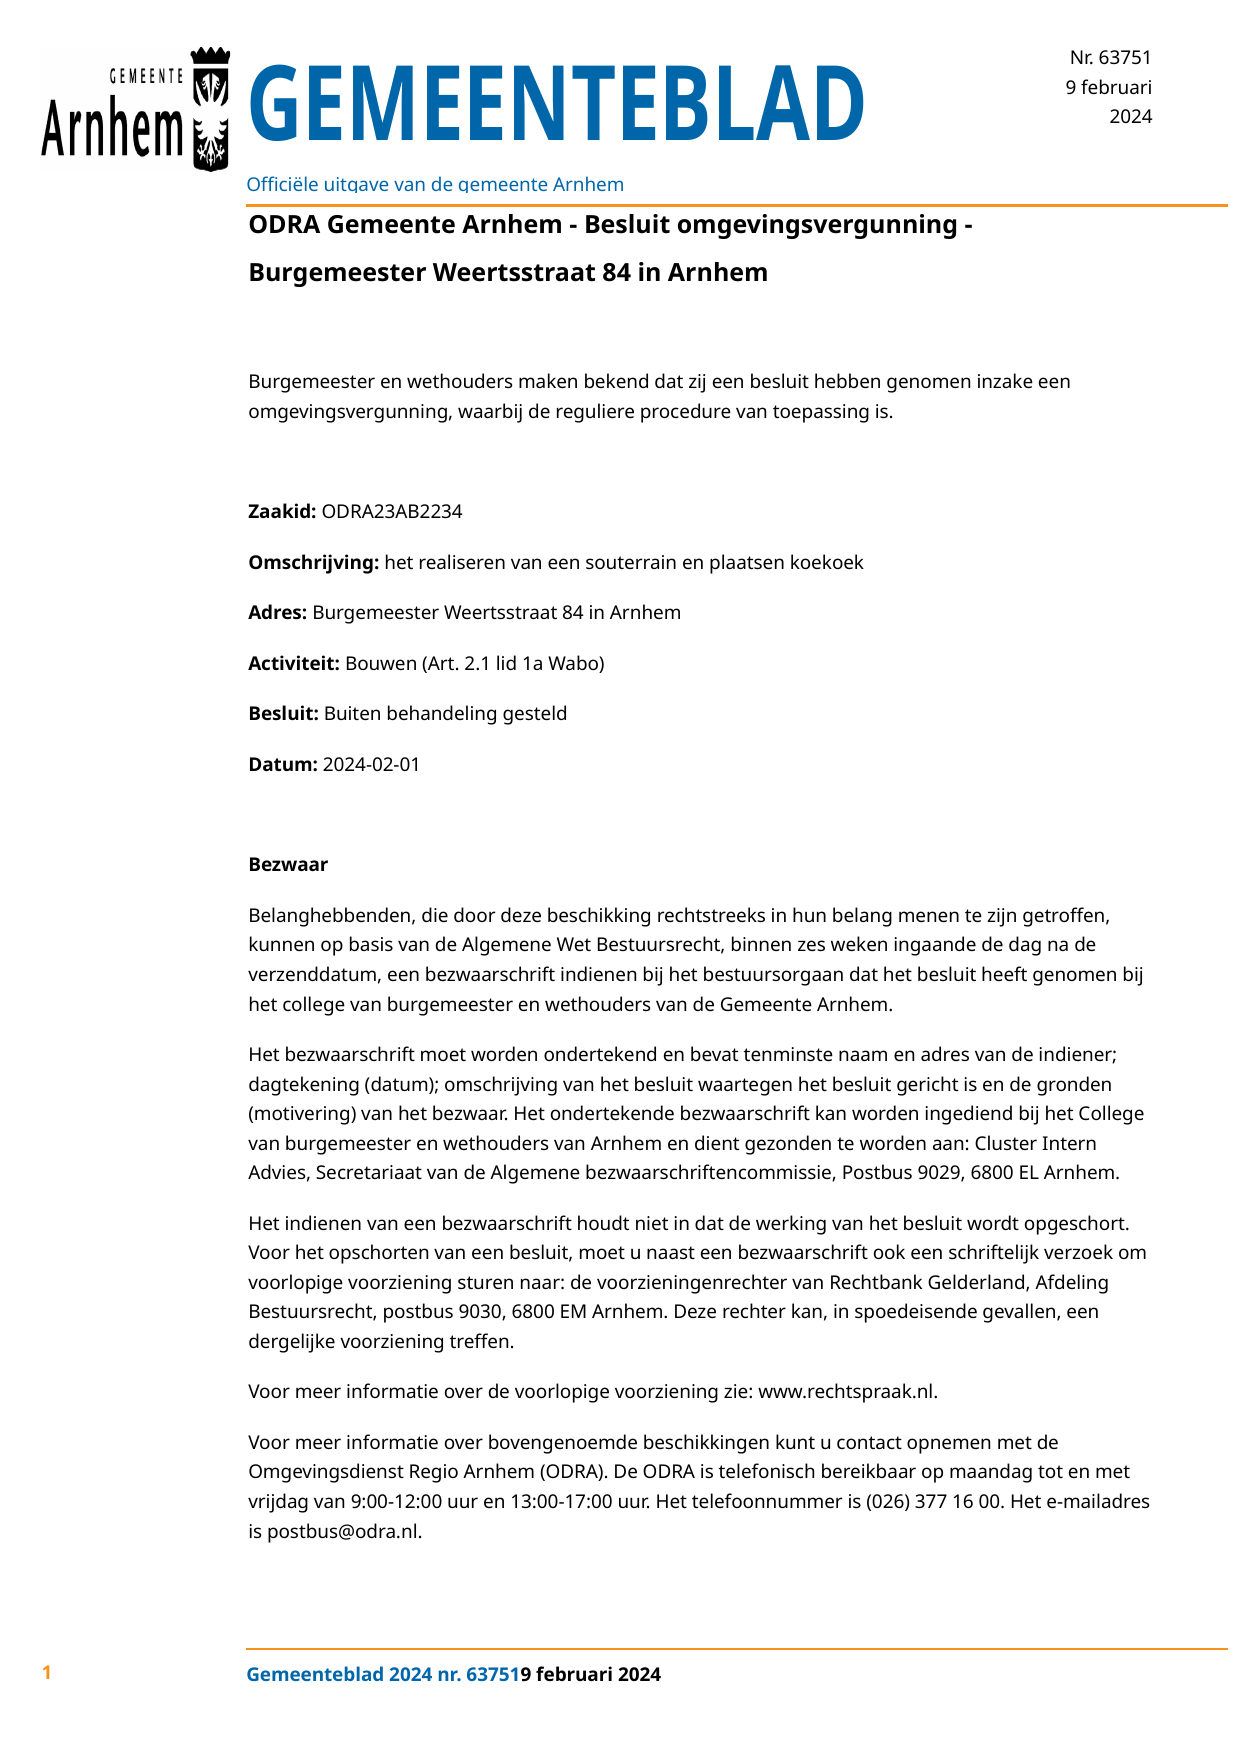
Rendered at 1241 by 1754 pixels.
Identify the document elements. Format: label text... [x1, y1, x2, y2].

text ODRA Gemeente Arnhem - Besluit omgevingsvergunning - Burgemeester Weertsstraat 84 in Arnhem [248, 207, 1152, 288]
text Adres: Burgemeester Weertsstraat 84 in Arnhem [248, 599, 1152, 625]
text Omschrijving: het realiseren van een souterrain en plaatsen koekoek [248, 549, 1152, 575]
text Activiteit: Bouwen (Art. 2.1 lid 1a Wabo) [248, 650, 1152, 676]
text Besluit: Buiten behandeling gesteld [248, 700, 1152, 726]
text Voor meer informatie over de voorlopige voorziening zie: www.rechtspraak.nl. [248, 1379, 1152, 1404]
text Burgemeester en wethouders maken bekend dat zij een besluit hebben genomen inzake een omgevingsvergunning, waarbij de reguliere procedure van toepassing is. [248, 368, 1152, 424]
text Datum: 2024-02-01 [248, 751, 1152, 777]
picture [41, 47, 231, 172]
text Bezwaar [248, 852, 1152, 877]
text Zaakid: ODRA23AB2234 [248, 499, 1152, 524]
text Voor meer informatie over bovengenoemde beschikkingen kunt u contact opnemen met de Omgevingsdienst Regio Arnhem (ODRA). De ODRA is telefonisch bereikbaar op maandag tot en met vrijdag van 9:00-12:00 uur en 13:00-17:00 uur. Het telefoonnummer is (026) 377 16 00. Het e-mailadres is postbus@odra.nl. [248, 1429, 1152, 1544]
text Belanghebbenden, die door deze beschikking rechtstreeks in hun belang menen te zijn getroffen, kunnen op basis van de Algemene Wet Bestuursrecht, binnen zes weken ingaande de dag na de verzenddatum, een bezwaarschrift indienen bij het bestuursorgaan dat het besluit heeft genomen bij het college van burgemeester en wethouders van de Gemeente Arnhem. [248, 902, 1152, 1017]
text Het indienen van een bezwaarschrift houdt niet in dat de werking van het besluit wordt opgeschort. Voor het opschorten van een besluit, moet u naast een bezwaarschrift ook een schriftelijk verzoek om voorlopige voorziening sturen naar: de voorzieningenrechter van Rechtbank Gelderland, Afdeling Bestuursrecht, postbus 9030, 6800 EM Arnhem. Deze rechter kan, in spoedeisende gevallen, een dergelijke voorziening treffen. [248, 1210, 1152, 1354]
text Het bezwaarschrift moet worden ondertekend en bevat tenminste naam en adres van de indiener; dagtekening (datum); omschrijving van het besluit waartegen het besluit gericht is en de gronden (motivering) van het bezwaar. Het ondertekende bezwaarschrift kan worden ingediend bij het College van burgemeester en wethouders van Arnhem en dient gezonden te worden aan: Cluster Intern Advies, Secretariaat van de Algemene bezwaarschriftencommissie, Postbus 9029, 6800 EL Arnhem. [248, 1041, 1152, 1185]
